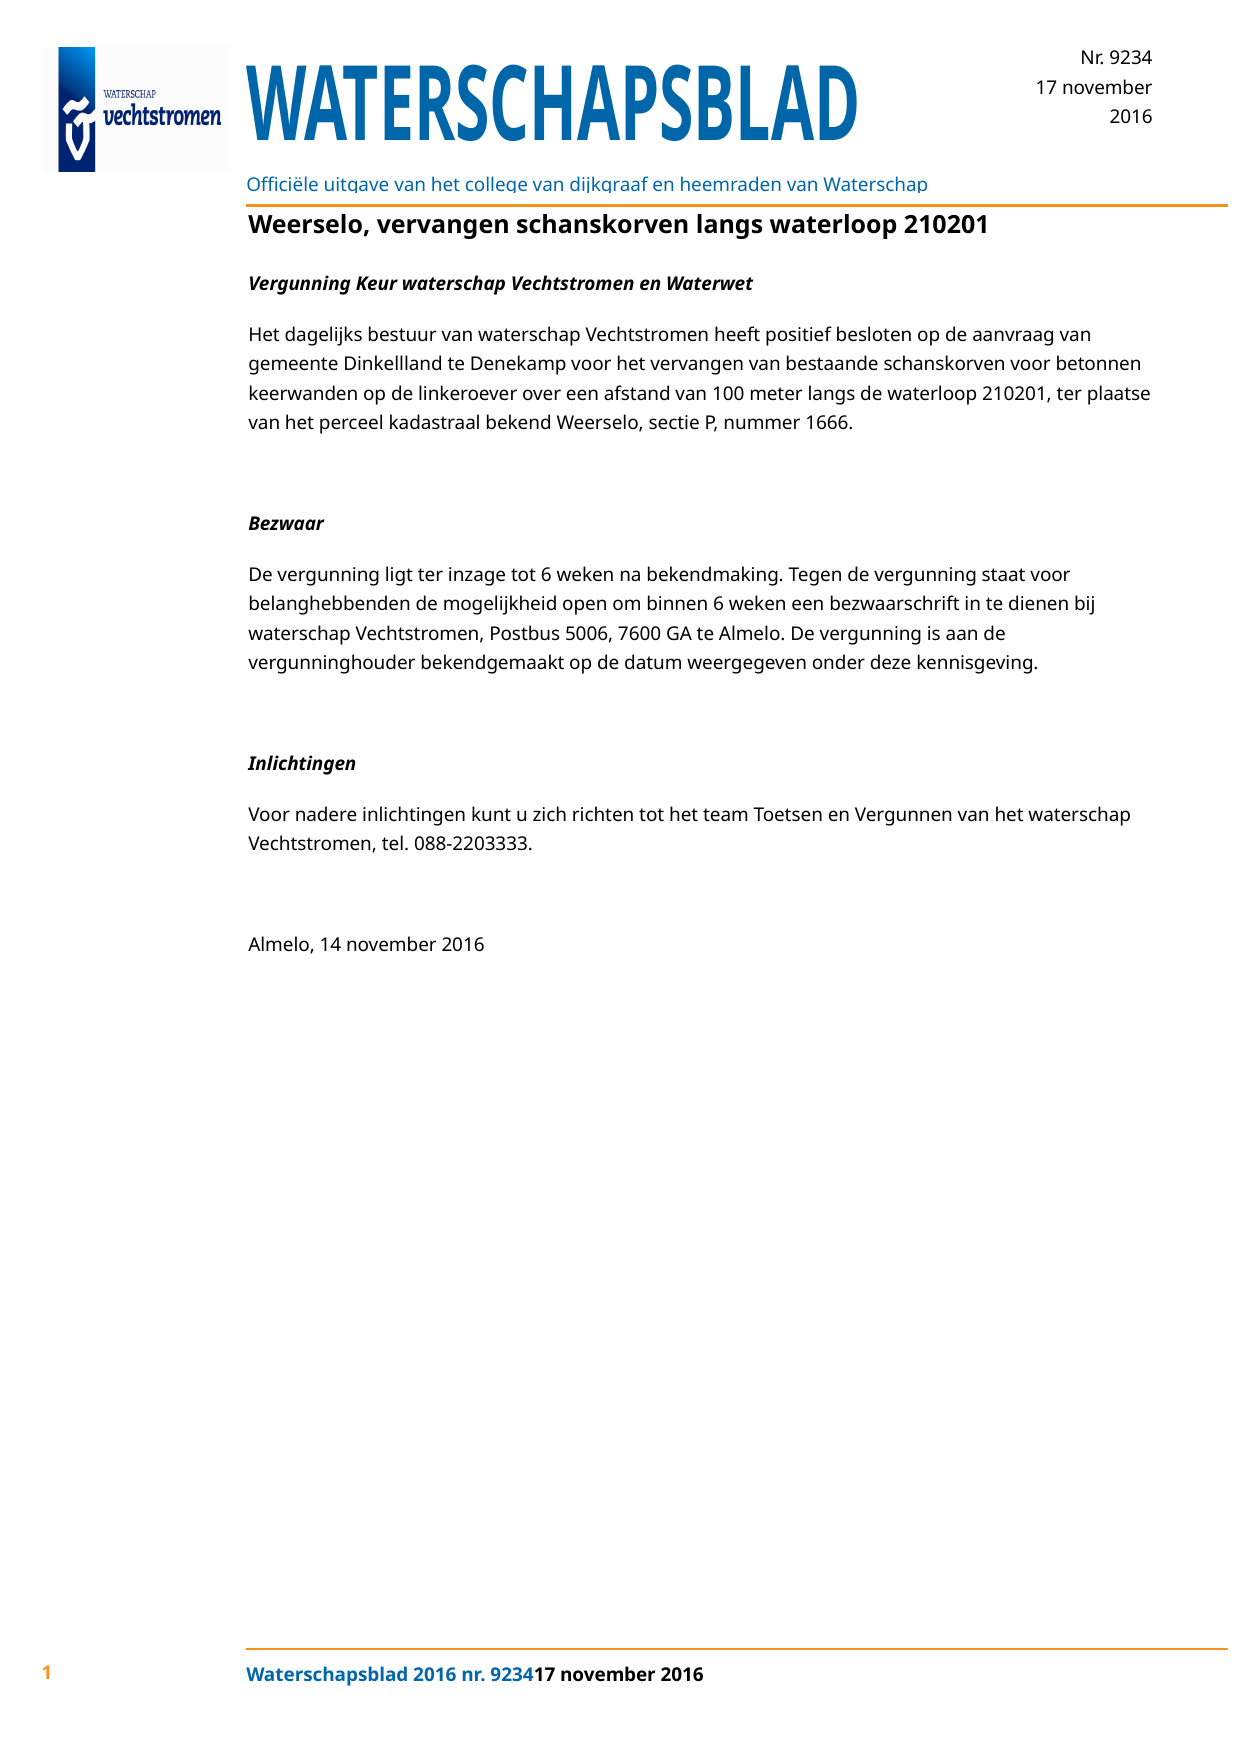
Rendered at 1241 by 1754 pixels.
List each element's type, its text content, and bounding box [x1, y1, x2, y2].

text Almelo, 14 november 2016 [248, 931, 1152, 957]
text Weerselo, vervangen schanskorven langs waterloop 210201 [248, 207, 1152, 241]
text Het dagelijks bestuur van waterschap Vechtstromen heeft positief besloten op de aanvraag van gemeente Dinkellland te Denekamp voor het vervangen van bestaande schanskorven voor betonnen keerwanden op de linkeroever over een afstand van 100 meter langs de waterloop 210201, ter plaatse van het perceel kadastraal bekend Weerselo, sectie P, nummer 1666. [248, 321, 1152, 435]
text Bezwaar [248, 510, 1152, 536]
picture [41, 47, 231, 172]
text Vergunning Keur waterschap Vechtstromen en Waterwet [248, 270, 1152, 296]
text Voor nadere inlichtingen kunt u zich richten tot het team Toetsen en Vergunnen van het waterschap Vechtstromen, tel. 088-2203333. [248, 801, 1152, 856]
text De vergunning ligt ter inzage tot 6 weken na bekendmaking. Tegen de vergunning staat voor belanghebbenden de mogelijkheid open om binnen 6 weken een bezwaarschrift in te dienen bij waterschap Vechtstromen, Postbus 5006, 7600 GA te Almelo. De vergunning is aan de vergunninghouder bekendgemaakt op de datum weergegeven onder deze kennisgeving. [248, 561, 1152, 675]
text Inlichtingen [248, 750, 1152, 776]
